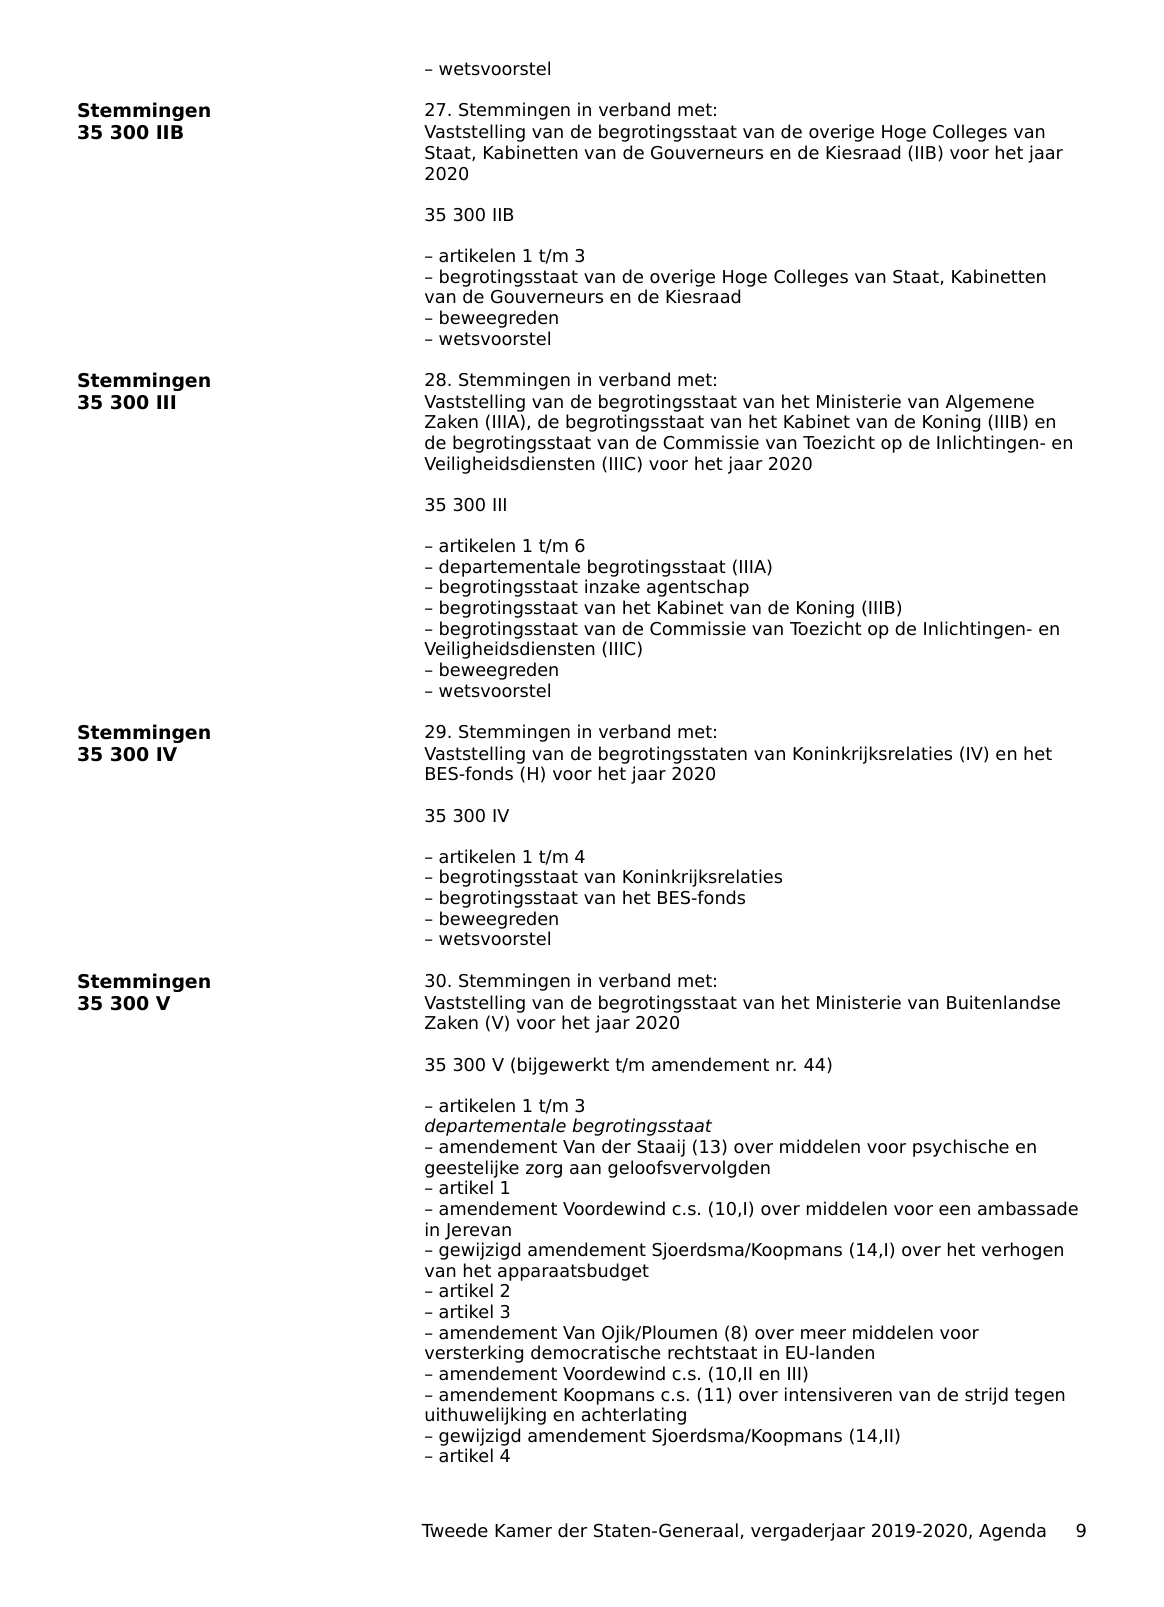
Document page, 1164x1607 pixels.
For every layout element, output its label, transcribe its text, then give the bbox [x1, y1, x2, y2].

table_cell [401, 598, 418, 619]
table_cell [401, 1281, 418, 1302]
table_cell [418, 826, 1087, 847]
table_cell [418, 1034, 1087, 1054]
table_cell [401, 1364, 418, 1384]
table_cell [401, 681, 418, 701]
table_cell [401, 557, 418, 577]
table_cell – departementale begrotingsstaat (IIIA) [418, 557, 1087, 577]
table_cell [77, 329, 401, 349]
table_cell 35 300 IIB [418, 205, 1087, 225]
table_cell [401, 929, 418, 950]
table_cell [401, 578, 418, 598]
table_cell [401, 868, 418, 888]
table_cell – begrotingsstaat van de Commissie van Toezicht op de Inlichtingen- en Veiligheidsdiensten (IIIC) [418, 619, 1087, 660]
table_cell [401, 474, 418, 495]
table_cell [77, 516, 401, 536]
table_cell [401, 100, 418, 122]
table_cell [77, 1137, 401, 1178]
table_cell Vaststelling van de begrotingsstaten van Koninkrijksrelaties (IV) en het BES-fonds (H) voor het jaar 2020 [418, 744, 1087, 785]
table_cell Stemmingen [77, 100, 401, 122]
table_cell [77, 1116, 401, 1137]
table_cell [418, 701, 1087, 722]
table_cell [77, 1096, 401, 1116]
table_cell [401, 349, 418, 370]
table_cell [401, 1178, 418, 1199]
table_cell [77, 205, 401, 225]
table_cell [401, 826, 418, 847]
table_cell Stemmingen [77, 370, 401, 392]
table_cell [401, 619, 418, 660]
table_cell 35 300 V (bijgewerkt t/m amendement nr. 44) [418, 1055, 1087, 1075]
table_cell [77, 557, 401, 577]
table_cell – begrotingsstaat van Koninkrijksrelaties [418, 868, 1087, 888]
table_cell – artikelen 1 t/m 3 [418, 246, 1087, 267]
table_cell [77, 349, 401, 370]
table_cell [401, 722, 418, 744]
table_cell [418, 950, 1087, 971]
table_cell – artikel 4 [418, 1446, 1087, 1467]
table_cell – wetsvoorstel [418, 329, 1087, 349]
table_cell [401, 205, 418, 225]
table_cell – beweegreden [418, 660, 1087, 681]
table_cell [77, 785, 401, 806]
table_cell – amendement Voordewind c.s. (10,II en III) [418, 1364, 1087, 1384]
table_cell – begrotingsstaat van het Kabinet van de Koning (IIIB) [418, 598, 1087, 619]
table_cell – begrotingsstaat van de overige Hoge Colleges van Staat, Kabinetten van de Gouverneurs en de Kiesraad [418, 267, 1087, 308]
table_cell [77, 806, 401, 826]
table_cell [77, 701, 401, 722]
table_cell – artikelen 1 t/m 4 [418, 847, 1087, 867]
table_cell [401, 888, 418, 909]
table_cell [401, 225, 418, 246]
table_cell [418, 80, 1087, 100]
table_cell [401, 993, 418, 1034]
table_cell [401, 1385, 418, 1426]
table_cell [77, 474, 401, 495]
table_cell [77, 1364, 401, 1384]
table_cell [401, 1446, 418, 1467]
table_cell – beweegreden [418, 308, 1087, 328]
table_cell [401, 950, 418, 971]
table_cell – amendement Voordewind c.s. (10,I) over middelen voor een ambassade in Jerevan [418, 1199, 1087, 1240]
table_cell [401, 59, 418, 80]
table_cell [401, 516, 418, 536]
table_cell [418, 225, 1087, 246]
table_cell – gewijzigd amendement Sjoerdsma/Koopmans (14,II) [418, 1426, 1087, 1446]
table_cell [77, 495, 401, 516]
table_cell [77, 1199, 401, 1240]
table_cell [401, 329, 418, 349]
table_cell [418, 785, 1087, 806]
table_cell – wetsvoorstel [418, 929, 1087, 950]
table_cell [77, 1075, 401, 1096]
table_cell [401, 701, 418, 722]
table_cell [77, 868, 401, 888]
table_cell [401, 1034, 418, 1054]
table_cell [77, 1323, 401, 1364]
table_cell [418, 474, 1087, 495]
table_cell [77, 578, 401, 598]
table_cell [401, 806, 418, 826]
table_cell Stemmingen [77, 971, 401, 993]
table_cell 35 300 IIB [77, 122, 401, 184]
table_cell 35 300 III [418, 495, 1087, 516]
table_cell [77, 1385, 401, 1426]
table_cell – wetsvoorstel [418, 681, 1087, 701]
table_cell [77, 847, 401, 867]
table_cell [77, 1055, 401, 1075]
table_cell Stemmingen [77, 722, 401, 744]
table_cell [401, 1323, 418, 1364]
table_cell – beweegreden [418, 909, 1087, 929]
table_cell [77, 1281, 401, 1302]
table_cell – artikelen 1 t/m 3 [418, 1096, 1087, 1116]
table_cell [401, 660, 418, 681]
table_cell 35 300 IV [77, 744, 401, 785]
table_cell – artikel 1 [418, 1178, 1087, 1199]
table_cell [401, 122, 418, 184]
table_cell [401, 909, 418, 929]
table_cell Vaststelling van de begrotingsstaat van het Ministerie van Buitenlandse Zaken (V) voor het jaar 2020 [418, 993, 1087, 1034]
table_cell [77, 1426, 401, 1446]
table_cell [77, 1446, 401, 1467]
table_cell [401, 392, 418, 474]
table_cell – artikelen 1 t/m 6 [418, 536, 1087, 557]
table_cell [401, 1426, 418, 1446]
table_cell [77, 184, 401, 205]
table_cell [401, 1055, 418, 1075]
table_cell Vaststelling van de begrotingsstaat van de overige Hoge Colleges van Staat, Kabinetten van de Gouverneurs en de Kiesraad (IIB) voor het jaar 2020 [418, 122, 1087, 184]
table_cell [77, 308, 401, 328]
table_cell [401, 246, 418, 267]
table_cell departementale begrotingsstaat [418, 1116, 1087, 1137]
table_cell [418, 516, 1087, 536]
table_cell 35 300 III [77, 392, 401, 474]
table_cell [77, 619, 401, 660]
table_cell [77, 536, 401, 557]
table_cell [77, 1240, 401, 1281]
table_cell 35 300 IV [418, 806, 1087, 826]
table_cell [401, 1116, 418, 1137]
table_cell [77, 909, 401, 929]
table_cell [77, 598, 401, 619]
table_cell [401, 536, 418, 557]
table_cell – gewijzigd amendement Sjoerdsma/Koopmans (14,I) over het verhogen van het apparaatsbudget [418, 1240, 1087, 1281]
table_cell [77, 59, 401, 80]
table_cell 35 300 V [77, 993, 401, 1034]
table_cell [401, 80, 418, 100]
table_cell [401, 308, 418, 328]
table_cell [77, 681, 401, 701]
table_cell [418, 349, 1087, 370]
table_cell [401, 1075, 418, 1096]
table_cell 27. Stemmingen in verband met: [418, 100, 1087, 122]
table_cell [77, 660, 401, 681]
table_cell [401, 1137, 418, 1178]
table_cell [401, 971, 418, 993]
table_cell [77, 929, 401, 950]
table_cell [401, 1096, 418, 1116]
table_cell – wetsvoorstel [418, 59, 1087, 80]
table_cell 28. Stemmingen in verband met: [418, 370, 1087, 392]
table_cell [77, 1302, 401, 1323]
table_cell – amendement Van der Staaij (13) over middelen voor psychische en geestelijke zorg aan geloofsvervolgden [418, 1137, 1087, 1178]
table_cell [77, 950, 401, 971]
table_cell [401, 370, 418, 392]
table_cell [77, 80, 401, 100]
table_cell [401, 847, 418, 867]
table_cell – amendement Van Ojik/Ploumen (8) over meer middelen voor versterking democratische rechtstaat in EU-landen [418, 1323, 1087, 1364]
table_cell [77, 225, 401, 246]
table_cell 29. Stemmingen in verband met: [418, 722, 1087, 744]
table_cell [418, 184, 1087, 205]
table_cell [401, 267, 418, 308]
table_cell Vaststelling van de begrotingsstaat van het Ministerie van Algemene Zaken (IIIA), de begrotingsstaat van het Kabinet van de Koning (IIIB) en de begrotingsstaat van de Commissie van Toezicht op de Inlichtingen- en Veiligheidsdiensten (IIIC) voor het jaar 2020 [418, 392, 1087, 474]
table_cell [401, 744, 418, 785]
table_cell [77, 826, 401, 847]
table_cell – begrotingsstaat van het BES-fonds [418, 888, 1087, 909]
table_cell [401, 184, 418, 205]
table_cell [77, 246, 401, 267]
table_cell [401, 495, 418, 516]
table_cell – artikel 2 [418, 1281, 1087, 1302]
table_cell [401, 1240, 418, 1281]
table_cell – artikel 3 [418, 1302, 1087, 1323]
table_cell [418, 1075, 1087, 1096]
table_cell – begrotingsstaat inzake agentschap [418, 578, 1087, 598]
table_cell [77, 267, 401, 308]
table_cell 30. Stemmingen in verband met: [418, 971, 1087, 993]
table_cell [401, 785, 418, 806]
table_cell – amendement Koopmans c.s. (11) over intensiveren van de strijd tegen uithuwelijking en achterlating [418, 1385, 1087, 1426]
table_cell [77, 1034, 401, 1054]
table_cell [401, 1199, 418, 1240]
table_cell [77, 888, 401, 909]
table_cell [401, 1302, 418, 1323]
table_cell [77, 1178, 401, 1199]
